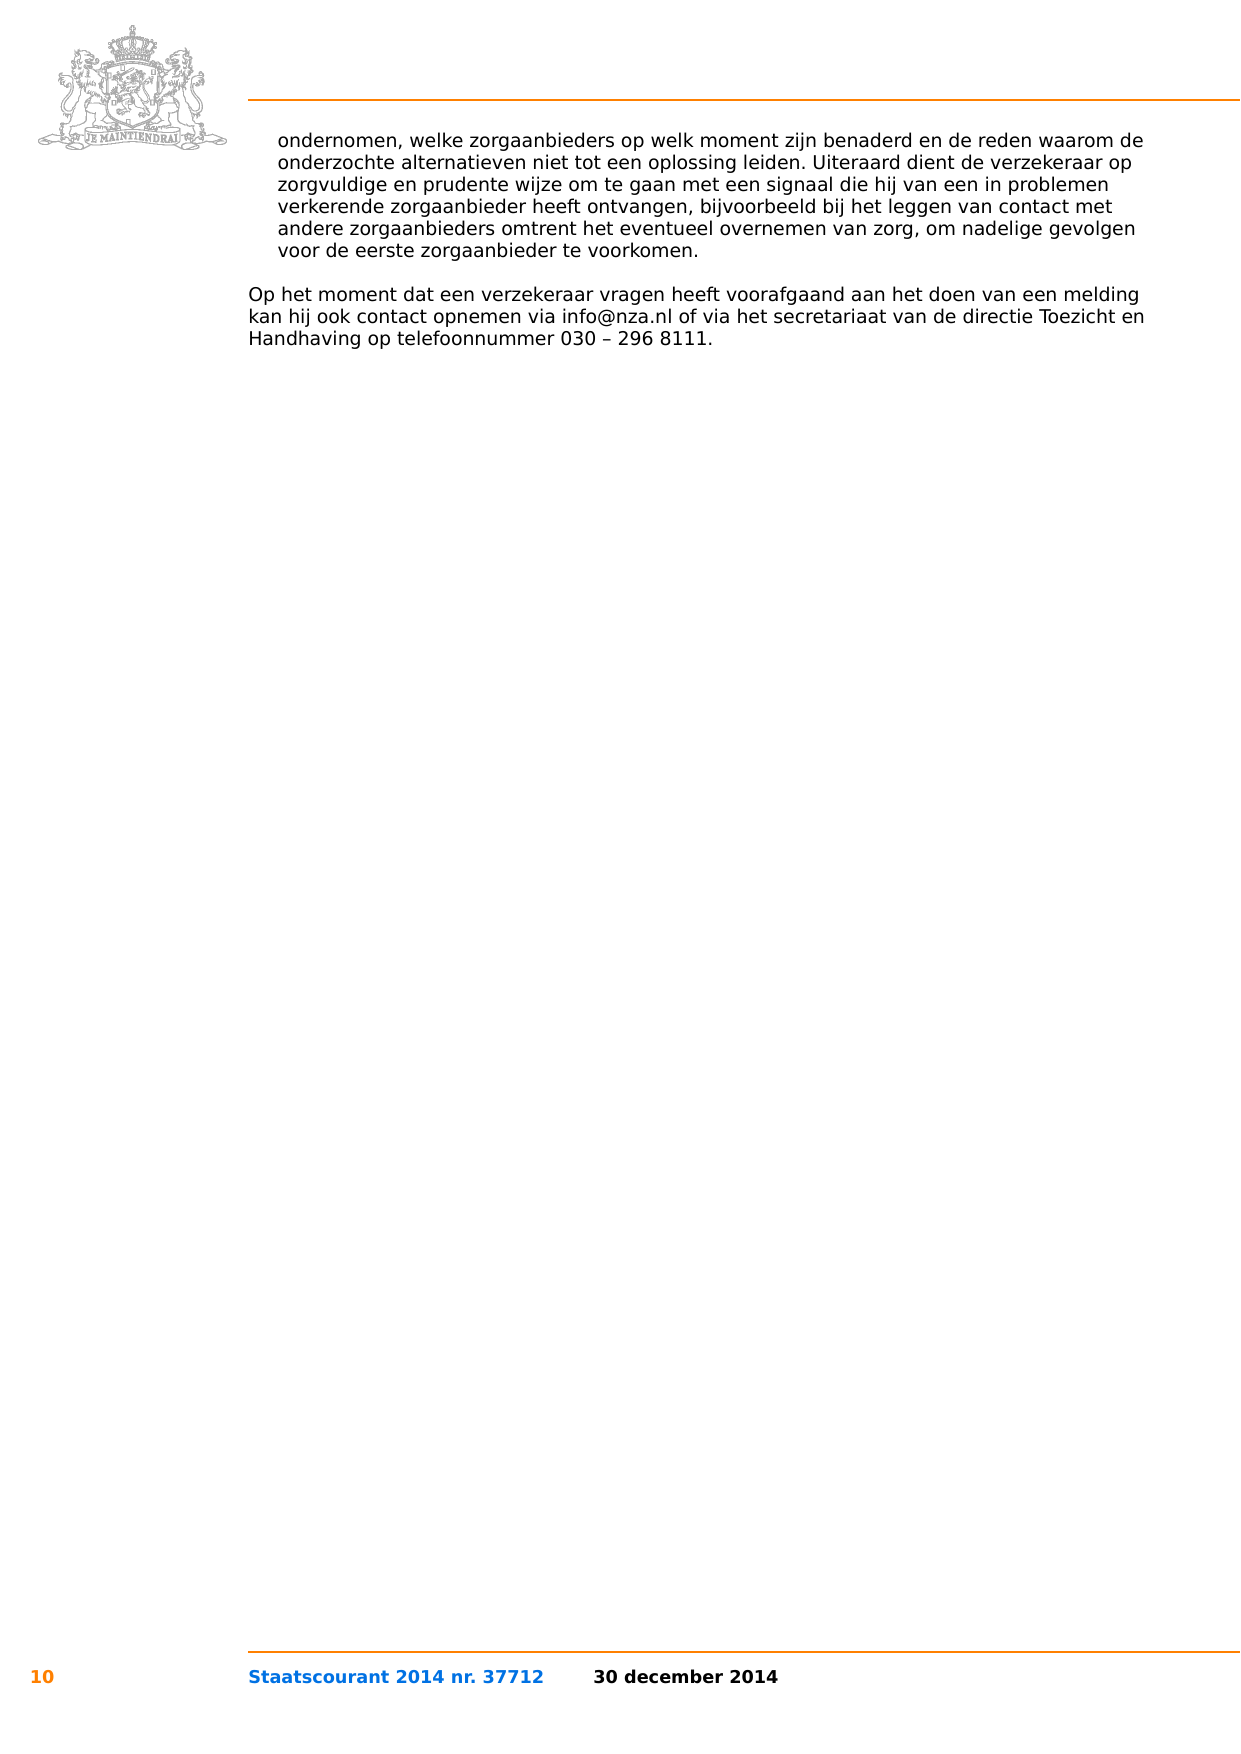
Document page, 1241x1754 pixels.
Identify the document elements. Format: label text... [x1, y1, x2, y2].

text Op het moment dat een verzekeraar vragen heeft voorafgaand aan het doen van een melding kan hij ook contact opnemen via info@nza.nl of via het secretariaat van de directie Toezicht en Handhaving op telefoonnummer 030 – 296 8111. [248, 284, 1163, 349]
picture [38, 25, 227, 150]
text ondernomen, welke zorgaanbieders op welk moment zijn benaderd en de reden waarom de onderzochte alternatieven niet tot een oplossing leiden. Uiteraard dient de verzekeraar op zorgvuldige en prudente wijze om te gaan met een signaal die hij van een in problemen verkerende zorgaanbieder heeft ontvangen, bijvoorbeeld bij het leggen van contact met andere zorgaanbieders omtrent het eventueel overnemen van zorg, om nadelige gevolgen voor de eerste zorgaanbieder te voorkomen. [248, 130, 1163, 262]
